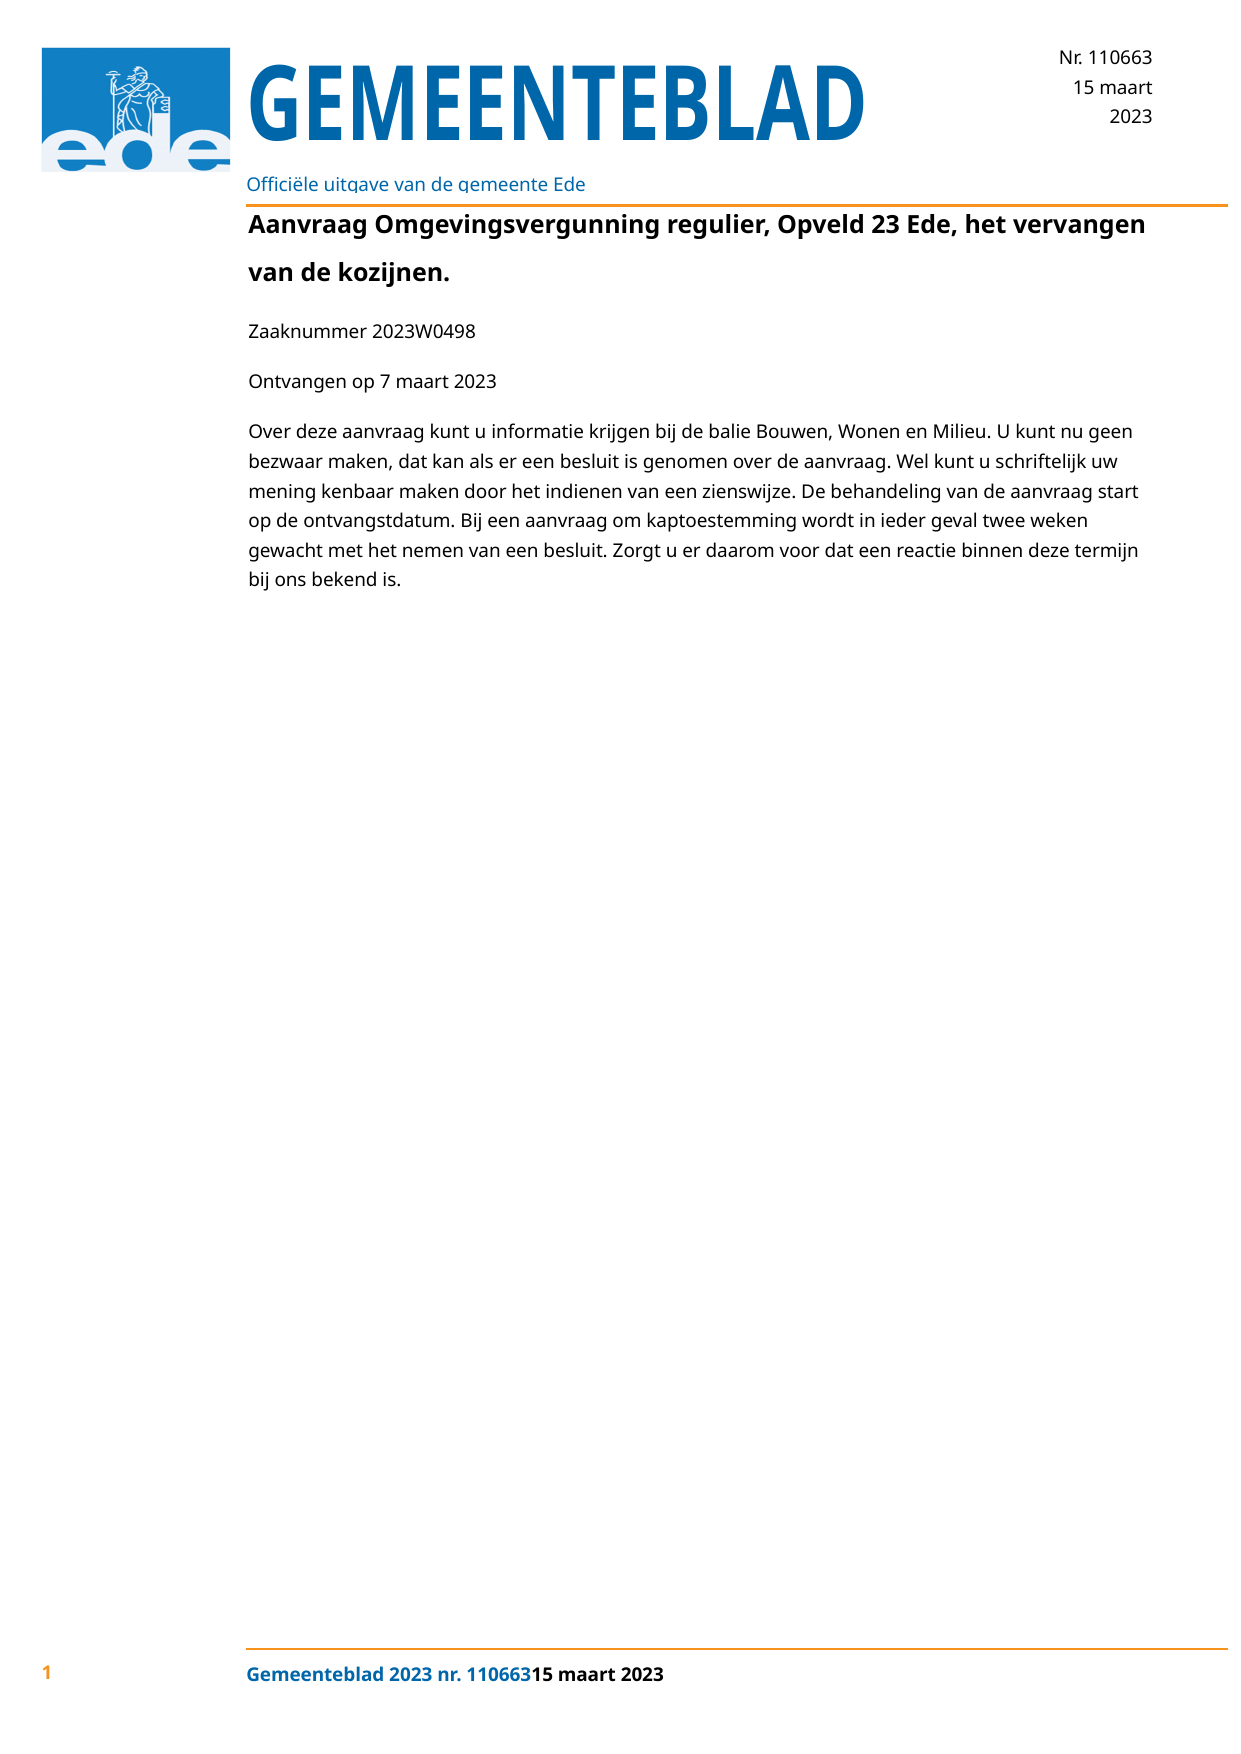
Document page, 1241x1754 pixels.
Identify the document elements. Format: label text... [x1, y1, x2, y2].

text Zaaknummer 2023W0498 [248, 318, 1152, 344]
text Ontvangen op 7 maart 2023 [248, 368, 1152, 394]
text Aanvraag Omgevingsvergunning regulier, Opveld 23 Ede, het vervangen van de kozijnen. [248, 207, 1152, 288]
text Over deze aanvraag kunt u informatie krijgen bij de balie Bouwen, Wonen en Milieu. U kunt nu geen bezwaar maken, dat kan als er een besluit is genomen over de aanvraag. Wel kunt u schriftelijk uw mening kenbaar maken door het indienen van een zienswijze. De behandeling van de aanvraag start op de ontvangstdatum. Bij een aanvraag om kaptoestemming wordt in ieder geval twee weken gewacht met het nemen van een besluit. Zorgt u er daarom voor dat een reactie binnen deze termijn bij ons bekend is. [248, 419, 1152, 592]
picture [41, 47, 231, 172]
